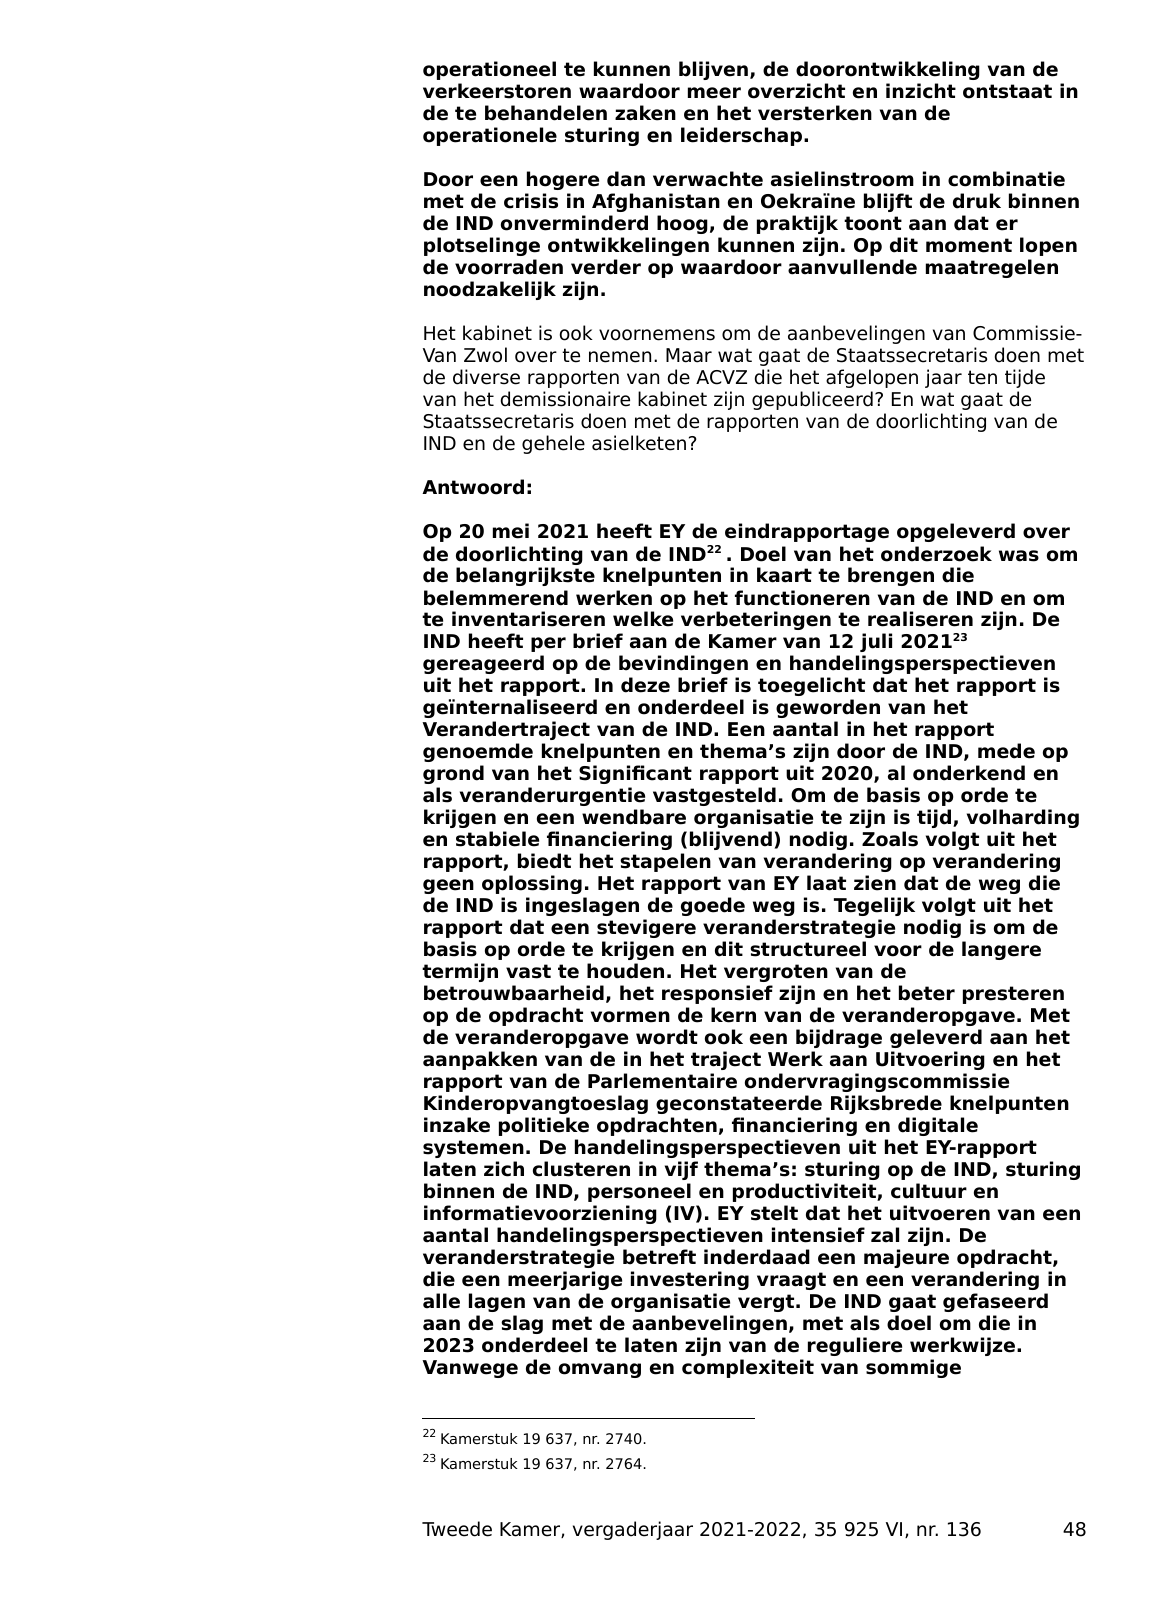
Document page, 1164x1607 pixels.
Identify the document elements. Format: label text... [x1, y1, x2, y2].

text Op 20 mei 2021 heeft EY de eindrapportage opgeleverd over de doorlichting van de IND. Doel van het onderzoek was om de belangrijkste knelpunten in kaart te brengen die belemmerend werken op het functioneren van de IND en om te inventariseren welke verbeteringen te realiseren zijn. De IND heeft per brief aan de Kamer van 12 juli 2021 gereageerd op de bevindingen en handelingsperspectieven uit het rapport. In deze brief is toegelicht dat het rapport is geïnternaliseerd en onderdeel is geworden van het Verandertraject van de IND. Een aantal in het rapport genoemde knelpunten en thema’s zijn door de IND, mede op grond van het Significant rapport uit 2020, al onderkend en als veranderurgentie vastgesteld. Om de basis op orde te krijgen en een wendbare organisatie te zijn is tijd, volharding en stabiele financiering (blijvend) nodig. Zoals volgt uit het rapport, biedt het stapelen van verandering op verandering geen oplossing. Het rapport van EY laat zien dat de weg die de IND is ingeslagen de goede weg is. Tegelijk volgt uit het rapport dat een stevigere veranderstrategie nodig is om de basis op orde te krijgen en dit structureel voor de langere termijn vast te houden. Het vergroten van de betrouwbaarheid, het responsief zijn en het beter presteren op de opdracht vormen de kern van de veranderopgave. Met de veranderopgave wordt ook een bijdrage geleverd aan het aanpakken van de in het traject Werk aan Uitvoering en het rapport van de Parlementaire ondervragingscommissie Kinderopvangtoeslag geconstateerde Rijksbrede knelpunten inzake politieke opdrachten, financiering en digitale systemen. De handelingsperspectieven uit het EY-rapport laten zich clusteren in vijf thema’s: sturing op de IND, sturing binnen de IND, personeel en productiviteit, cultuur en informatievoorziening (IV). EY stelt dat het uitvoeren van een aantal handelingsperspectieven intensief zal zijn. De veranderstrategie betreft inderdaad een majeure opdracht, die een meerjarige investering vraagt en een verandering in alle lagen van de organisatie vergt. De IND gaat gefaseerd aan de slag met de aanbevelingen, met als doel om die in 2023 onderdeel te laten zijn van de reguliere werkwijze. Vanwege de omvang en complexiteit van sommige [422, 521, 1087, 1379]
subtitle Antwoord: [422, 477, 1087, 499]
text Het kabinet is ook voornemens om de aanbevelingen van Commissie-Van Zwol over te nemen. Maar wat gaat de Staatssecretaris doen met de diverse rapporten van de ACVZ die het afgelopen jaar ten tijde van het demissionaire kabinet zijn gepubliceerd? En wat gaat de Staatssecretaris doen met de rapporten van de doorlichting van de IND en de gehele asielketen? [422, 323, 1087, 455]
text operationeel te kunnen blijven, de doorontwikkeling van de verkeerstoren waardoor meer overzicht en inzicht ontstaat in de te behandelen zaken en het versterken van de operationele sturing en leiderschap. [422, 59, 1087, 147]
text Kamerstuk 19 637, nr. 2740. [422, 1427, 1087, 1449]
text Kamerstuk 19 637, nr. 2764. [422, 1452, 1087, 1474]
text Door een hogere dan verwachte asielinstroom in combinatie met de crisis in Afghanistan en Oekraïne blijft de druk binnen de IND onverminderd hoog, de praktijk toont aan dat er plotselinge ontwikkelingen kunnen zijn. Op dit moment lopen de voorraden verder op waardoor aanvullende maatregelen noodzakelijk zijn. [422, 169, 1087, 301]
